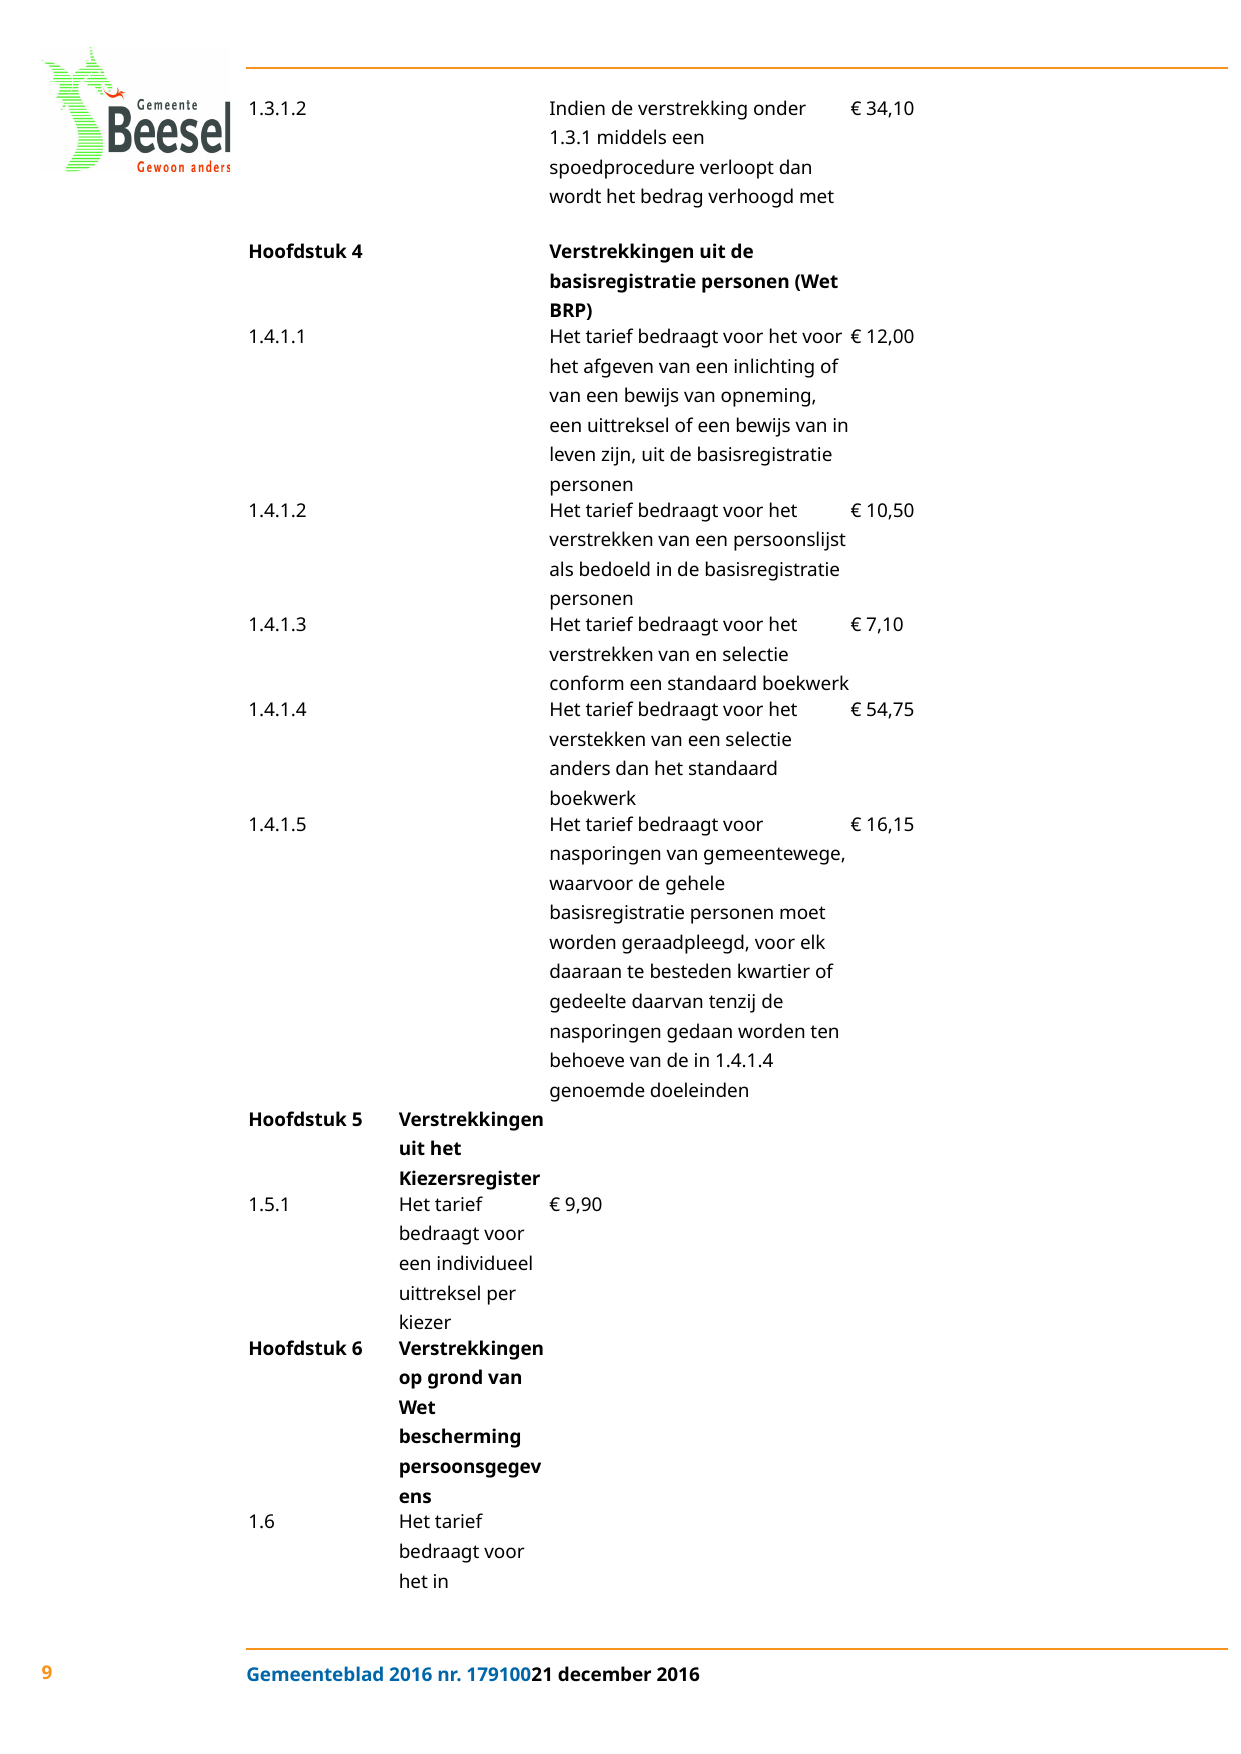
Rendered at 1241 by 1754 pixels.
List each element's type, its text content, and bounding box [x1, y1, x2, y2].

table_cell € 12,00 [850, 323, 1152, 497]
table_cell [549, 209, 850, 235]
table_cell 1.4.1.1 [248, 323, 549, 497]
picture [41, 47, 231, 172]
table_cell 1.4.1.2 [248, 497, 549, 611]
table_cell Hoofdstuk 6 [248, 1335, 398, 1509]
table_cell 1.3.1.2 [248, 95, 549, 209]
table_cell [549, 1335, 700, 1509]
table_cell Verstrekkingen op grond van Wet bescherming persoonsgegevens [399, 1335, 549, 1509]
table_cell 1.6 [248, 1509, 398, 1593]
table_cell Het tarief bedraagt voor het in [399, 1509, 549, 1593]
table_cell 1.4.1.4 [248, 696, 549, 811]
table_cell Het tarief bedraagt voor het verstrekken van en selectie conform een standaard boekwerk [549, 611, 850, 696]
table_cell € 16,15 [850, 811, 1152, 1103]
table_cell € 34,10 [850, 95, 1152, 209]
table_cell 1.4.1.5 [248, 811, 549, 1103]
table_cell € 7,10 [850, 611, 1152, 696]
table_header Hoofdstuk 5 [248, 1106, 398, 1191]
table_header Verstrekkingen uit de basisregistratie personen (Wet BRP) [549, 238, 850, 323]
table_cell Het tarief bedraagt voor nasporingen van gemeentewege, waarvoor de gehele basisregistratie personen moet worden geraadpleegd, voor elk daaraan te besteden kwartier of gedeelte daarvan tenzij de nasporingen gedaan worden ten behoeve van de in 1.4.1.4 genoemde doeleinden [549, 811, 850, 1103]
table_cell [850, 209, 1152, 235]
table_cell 1.4.1.3 [248, 611, 549, 696]
table_cell Het tarief bedraagt voor het verstrekken van een persoonslijst als bedoeld in de basisregistratie personen [549, 497, 850, 611]
table_cell Het tarief bedraagt voor het voor het afgeven van een inlichting of van een bewijs van opneming, een uittreksel of een bewijs van in leven zijn, uit de basisregistratie personen [549, 323, 850, 497]
table_cell Het tarief bedraagt voor een individueel uittreksel per kiezer [399, 1191, 549, 1335]
table_cell Indien de verstrekking onder 1.3.1 middels een spoedprocedure verloopt dan wordt het bedrag verhoogd met [549, 95, 850, 209]
table_cell 1.5.1 [248, 1191, 398, 1335]
table_header Hoofdstuk 4 [248, 238, 549, 323]
table_cell [549, 1509, 700, 1593]
table_cell € 9,90 [549, 1191, 700, 1335]
table_cell € 54,75 [850, 696, 1152, 811]
table_header [549, 1106, 700, 1191]
table_cell [248, 209, 549, 235]
table_header [850, 238, 1152, 323]
table_cell € 10,50 [850, 497, 1152, 611]
table_cell Het tarief bedraagt voor het verstekken van een selectie anders dan het standaard boekwerk [549, 696, 850, 811]
table_header Verstrekkingen uit het Kiezersregister [399, 1106, 549, 1191]
